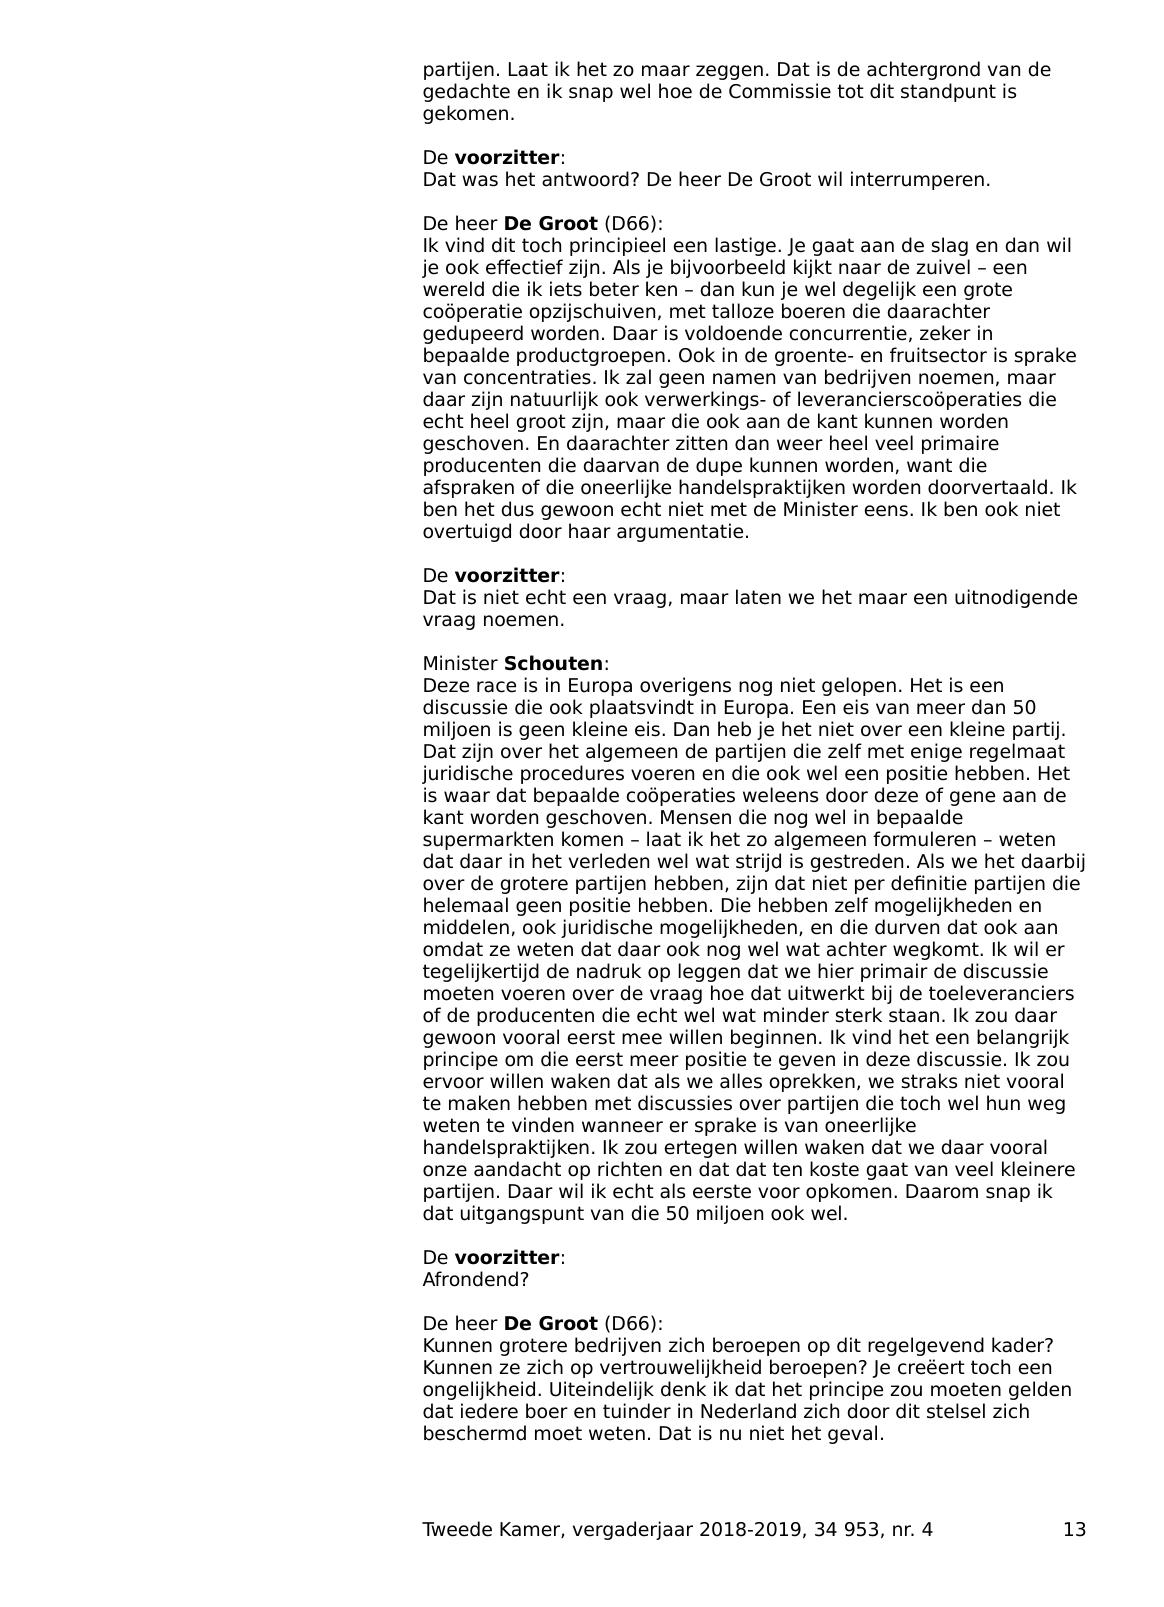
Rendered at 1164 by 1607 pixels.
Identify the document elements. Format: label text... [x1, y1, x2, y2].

text partijen. Laat ik het zo maar zeggen. Dat is de achtergrond van de gedachte en ik snap wel hoe de Commissie tot dit standpunt is gekomen. [422, 59, 1087, 125]
text Afrondend? [422, 1269, 1087, 1291]
text Dat is niet echt een vraag, maar laten we het maar een uitnodigende vraag noemen. [422, 587, 1087, 631]
text De heer De Groot (D66): [422, 213, 1087, 235]
text De heer De Groot (D66): [422, 1313, 1087, 1335]
text De voorzitter: [422, 565, 1087, 587]
text Ik vind dit toch principieel een lastige. Je gaat aan de slag en dan wil je ook effectief zijn. Als je bijvoorbeeld kijkt naar de zuivel – een wereld die ik iets beter ken – dan kun je wel degelijk een grote coöperatie opzijschuiven, met talloze boeren die daarachter gedupeerd worden. Daar is voldoende concurrentie, zeker in bepaalde productgroepen. Ook in de groente- en fruitsector is sprake van concentraties. Ik zal geen namen van bedrijven noemen, maar daar zijn natuurlijk ook verwerkings- of leverancierscoöperaties die echt heel groot zijn, maar die ook aan de kant kunnen worden geschoven. En daarachter zitten dan weer heel veel primaire producenten die daarvan de dupe kunnen worden, want die afspraken of die oneerlijke handelspraktijken worden doorvertaald. Ik ben het dus gewoon echt niet met de Minister eens. Ik ben ook niet overtuigd door haar argumentatie. [422, 235, 1087, 543]
text Dat was het antwoord? De heer De Groot wil interrumperen. [422, 169, 1087, 191]
text De voorzitter: [422, 147, 1087, 169]
text Minister Schouten: [422, 653, 1087, 675]
text Deze race is in Europa overigens nog niet gelopen. Het is een discussie die ook plaatsvindt in Europa. Een eis van meer dan 50 miljoen is geen kleine eis. Dan heb je het niet over een kleine partij. Dat zijn over het algemeen de partijen die zelf met enige regelmaat juridische procedures voeren en die ook wel een positie hebben. Het is waar dat bepaalde coöperaties weleens door deze of gene aan de kant worden geschoven. Mensen die nog wel in bepaalde supermarkten komen – laat ik het zo algemeen formuleren – weten dat daar in het verleden wel wat strijd is gestreden. Als we het daarbij over de grotere partijen hebben, zijn dat niet per definitie partijen die helemaal geen positie hebben. Die hebben zelf mogelijkheden en middelen, ook juridische mogelijkheden, en die durven dat ook aan omdat ze weten dat daar ook nog wel wat achter wegkomt. Ik wil er tegelijkertijd de nadruk op leggen dat we hier primair de discussie moeten voeren over de vraag hoe dat uitwerkt bij de toeleveranciers of de producenten die echt wel wat minder sterk staan. Ik zou daar gewoon vooral eerst mee willen beginnen. Ik vind het een belangrijk principe om die eerst meer positie te geven in deze discussie. Ik zou ervoor willen waken dat als we alles oprekken, we straks niet vooral te maken hebben met discussies over partijen die toch wel hun weg weten te vinden wanneer er sprake is van oneerlijke handelspraktijken. Ik zou ertegen willen waken dat we daar vooral onze aandacht op richten en dat dat ten koste gaat van veel kleinere partijen. Daar wil ik echt als eerste voor opkomen. Daarom snap ik dat uitgangspunt van die 50 miljoen ook wel. [422, 675, 1087, 1225]
text De voorzitter: [422, 1247, 1087, 1269]
text Kunnen grotere bedrijven zich beroepen op dit regelgevend kader? Kunnen ze zich op vertrouwelijkheid beroepen? Je creëert toch een ongelijkheid. Uiteindelijk denk ik dat het principe zou moeten gelden dat iedere boer en tuinder in Nederland zich door dit stelsel zich beschermd moet weten. Dat is nu niet het geval. [422, 1335, 1087, 1445]
